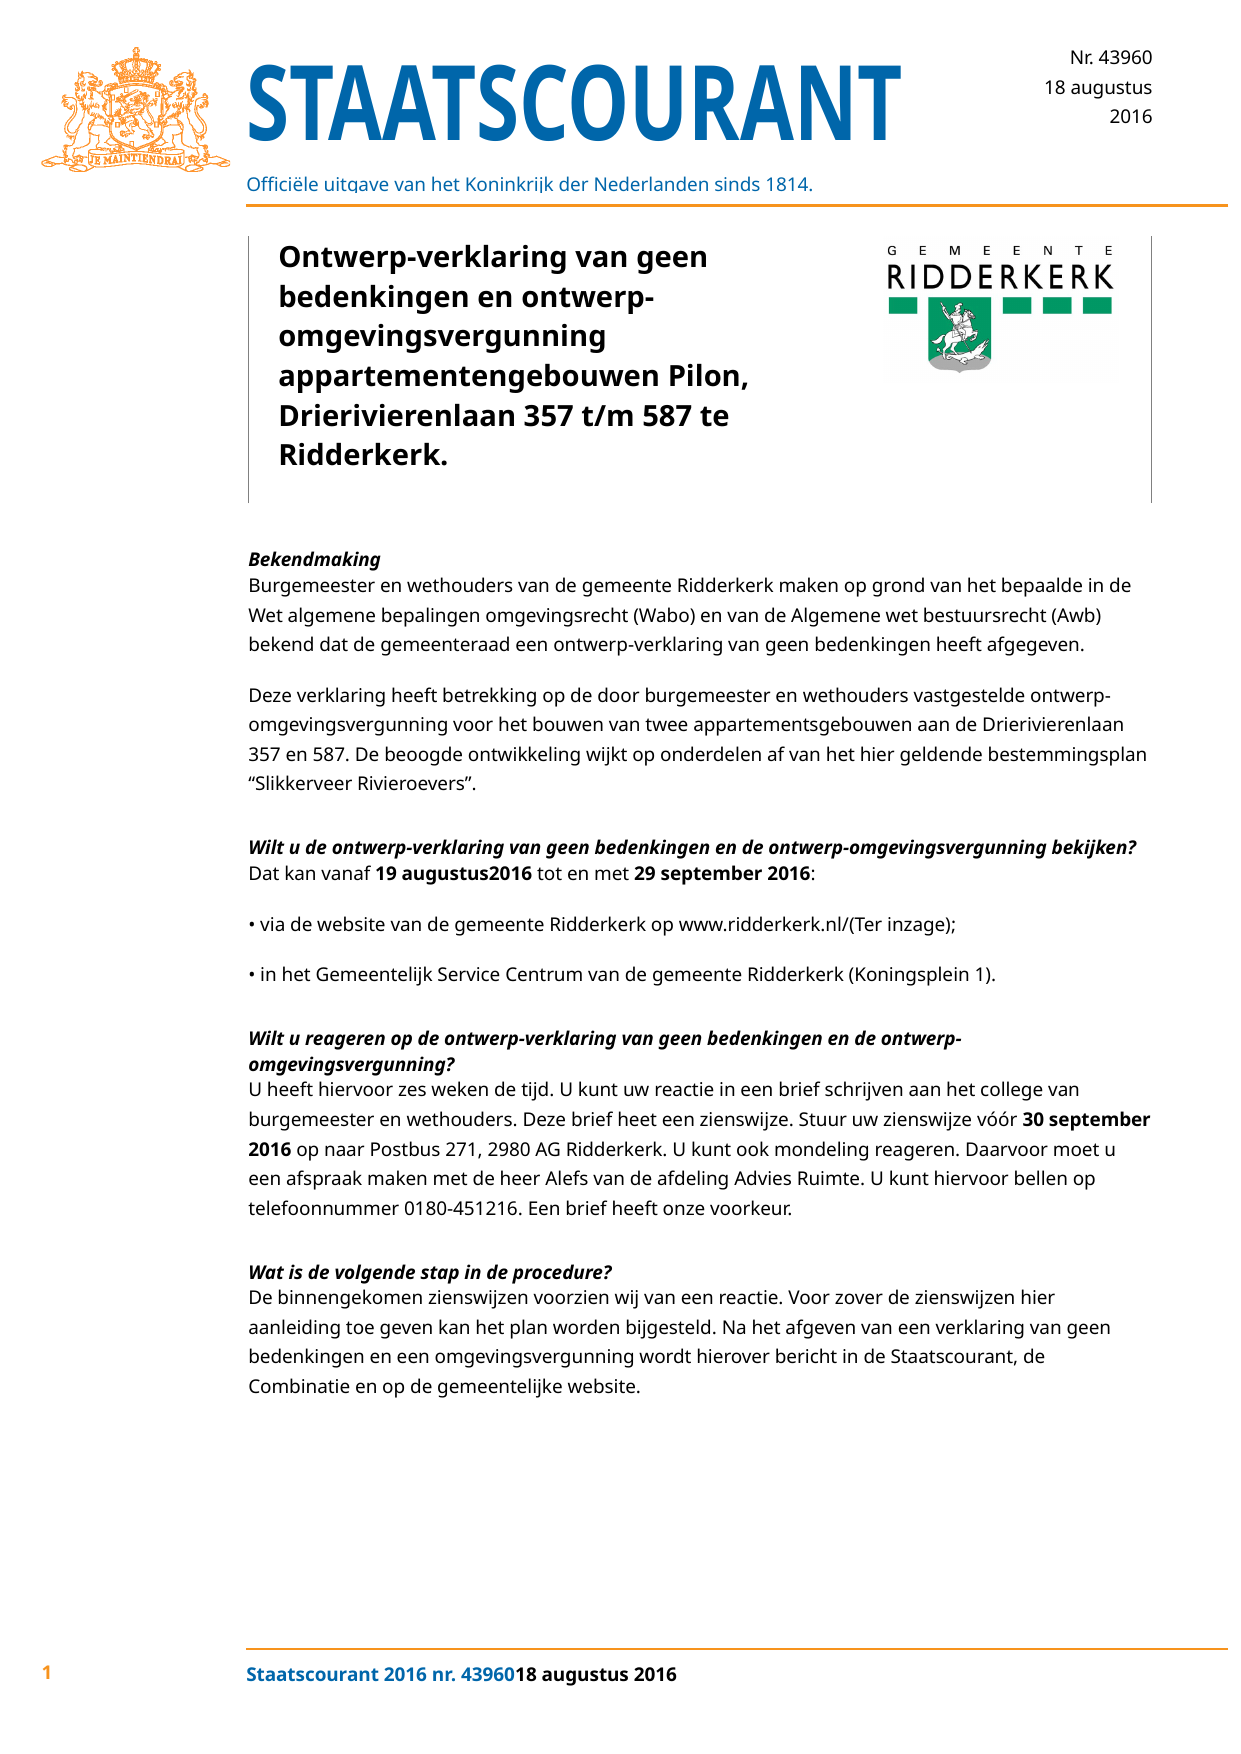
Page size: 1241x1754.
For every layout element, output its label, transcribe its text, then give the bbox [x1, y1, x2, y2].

picture [882, 236, 1119, 383]
text Bekendmaking [248, 547, 1152, 572]
text U heeft hiervoor zes weken de tijd. U kunt uw reactie in een brief schrijven aan het college van burgemeester en wethouders. Deze brief heet een zienswijze. Stuur uw zienswijze vóór 30 september 2016 op naar Postbus 271, 2980 AG Ridderkerk. U kunt ook mondeling reageren. Daarvoor moet u een afspraak maken met de heer Alefs van de afdeling Advies Ruimte. U kunt hiervoor bellen op telefoonnummer 0180-451216. Een brief heeft onze voorkeur. [248, 1077, 1152, 1221]
text De binnengekomen zienswijzen voorzien wij van een reactie. Voor zover de zienswijzen hier aanleiding toe geven kan het plan worden bijgesteld. Na het afgeven van een verklaring van geen bedenkingen en een omgevingsvergunning wordt hierover bericht in de Staatscourant, de Combinatie en op de gemeentelijke website. [248, 1284, 1152, 1399]
table_header Ontwerp-verklaring van geen bedenkingen en ontwerp-omgevingsvergunning appartementengebouwen Pilon, Drierivierenlaan 357 t/m 587 te Ridderkerk. [249, 236, 850, 503]
text Wilt u reageren op de ontwerp-verklaring van geen bedenkingen en de ontwerp-omgevingsvergunning? [248, 1025, 1152, 1077]
text Wat is de volgende stap in de procedure? [248, 1259, 1152, 1284]
text Burgemeester en wethouders van de gemeente Ridderkerk maken op grond van het bepaalde in de Wet algemene bepalingen omgevingsrecht (Wabo) en van de Algemene wet bestuursrecht (Awb) bekend dat de gemeenteraad een ontwerp-verklaring van geen bedenkingen heeft afgegeven. [248, 572, 1152, 657]
text • in het Gemeentelijk Service Centrum van de gemeente Ridderkerk (Koningsplein 1). [248, 961, 1152, 987]
text Deze verklaring heeft betrekking op de door burgemeester en wethouders vastgestelde ontwerp-omgevingsvergunning voor het bouwen van twee appartementsgebouwen aan de Drierivierenlaan 357 en 587. De beoogde ontwikkeling wijkt op onderdelen af van het hier geldende bestemmingsplan “Slikkerveer Rivieroevers”. [248, 682, 1152, 796]
table_header [850, 236, 1151, 503]
text Dat kan vanaf 19 augustus2016 tot en met 29 september 2016: [248, 860, 1152, 886]
picture [41, 47, 231, 172]
text Wilt u de ontwerp-verklaring van geen bedenkingen en de ontwerp-omgevingsvergunning bekijken? [248, 834, 1152, 860]
text • via de website van de gemeente Ridderkerk op www.ridderkerk.nl/(Ter inzage); [248, 911, 1152, 936]
